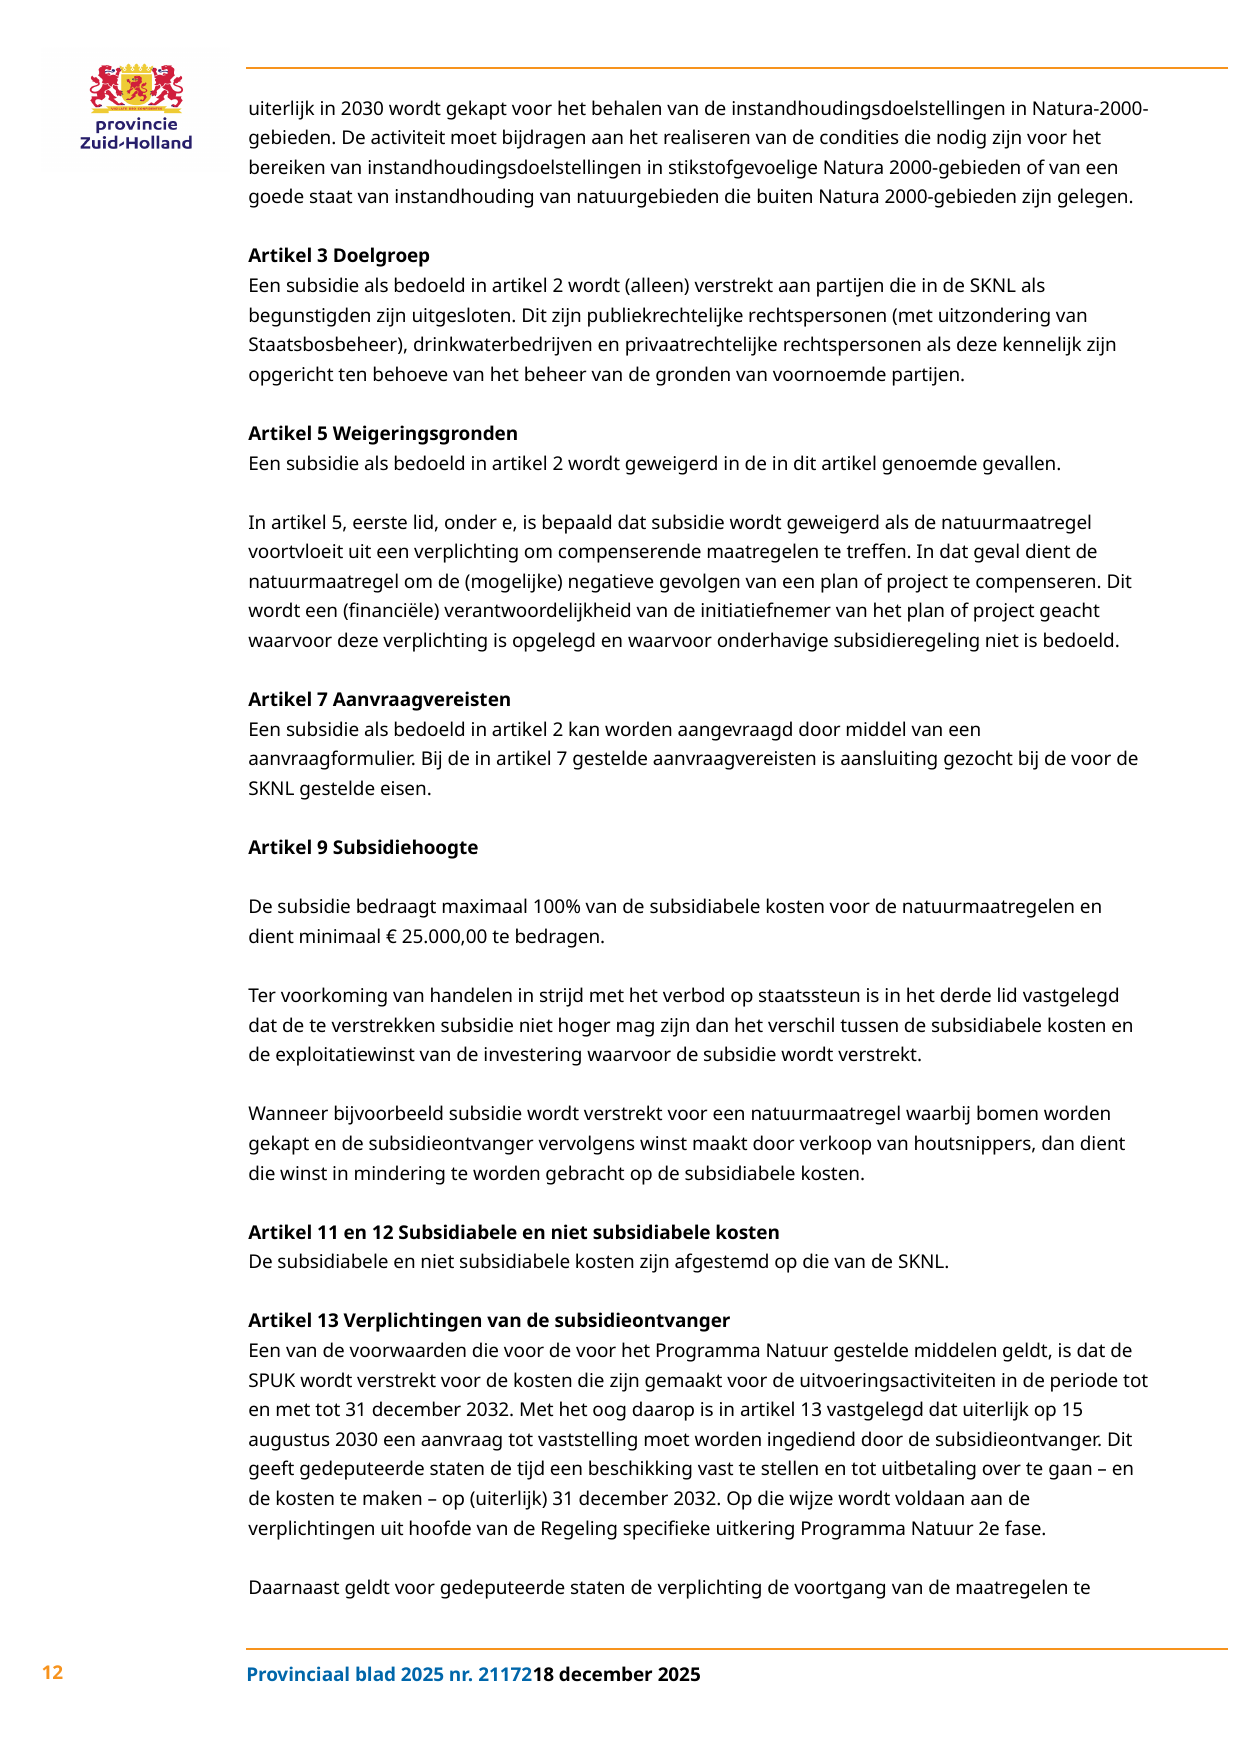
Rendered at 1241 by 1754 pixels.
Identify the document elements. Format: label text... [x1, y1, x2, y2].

text De subsidiabele en niet subsidiabele kosten zijn afgestemd op die van de SKNL. [248, 1248, 1152, 1274]
picture [41, 47, 231, 172]
text Artikel 5 Weigeringsgronden [248, 420, 1152, 446]
text In artikel 5, eerste lid, onder e, is bepaald dat subsidie wordt geweigerd als de natuurmaatregel voortvloeit uit een verplichting om compenserende maatregelen te treffen. In dat geval dient de natuurmaatregel om de (mogelijke) negatieve gevolgen van een plan of project te compenseren. Dit wordt een (financiële) verantwoordelijkheid van de initiatiefnemer van het plan of project geacht waarvoor deze verplichting is opgelegd en waarvoor onderhavige subsidieregeling niet is bedoeld. [248, 509, 1152, 653]
text Artikel 11 en 12 Subsidiabele en niet subsidiabele kosten [248, 1219, 1152, 1245]
text Een subsidie als bedoeld in artikel 2 kan worden aangevraagd door middel van een aanvraagformulier. Bij de in artikel 7 gestelde aanvraagvereisten is aansluiting gezocht bij de voor de SKNL gestelde eisen. [248, 716, 1152, 801]
text De subsidie bedraagt maximaal 100% van de subsidiabele kosten voor de natuurmaatregelen en dient minimaal € 25.000,00 te bedragen. [248, 893, 1152, 949]
text Wanneer bijvoorbeeld subsidie wordt verstrekt voor een natuurmaatregel waarbij bomen worden gekapt en de subsidieontvanger vervolgens winst maakt door verkoop van houtsnippers, dan dient die winst in mindering te worden gebracht op de subsidiabele kosten. [248, 1101, 1152, 1186]
text Artikel 9 Subsidiehoogte [248, 834, 1152, 860]
text Een subsidie als bedoeld in artikel 2 wordt (alleen) verstrekt aan partijen die in de SKNL als begunstigden zijn uitgesloten. Dit zijn publiekrechtelijke rechtspersonen (met uitzondering van Staatsbosbeheer), drinkwaterbedrijven en privaatrechtelijke rechtspersonen als deze kennelijk zijn opgericht ten behoeve van het beheer van de gronden van voornoemde partijen. [248, 272, 1152, 387]
text Daarnaast geldt voor gedeputeerde staten de verplichting de voortgang van de maatregelen te [248, 1574, 1152, 1600]
text uiterlijk in 2030 wordt gekapt voor het behalen van de instandhoudingsdoelstellingen in Natura-2000-gebieden. De activiteit moet bijdragen aan het realiseren van de condities die nodig zijn voor het bereiken van instandhoudingsdoelstellingen in stikstofgevoelige Natura 2000-gebieden of van een goede staat van instandhouding van natuurgebieden die buiten Natura 2000-gebieden zijn gelegen. [248, 95, 1152, 209]
text Artikel 3 Doelgroep [248, 243, 1152, 268]
text Artikel 13 Verplichtingen van de subsidieontvanger [248, 1308, 1152, 1333]
text Ter voorkoming van handelen in strijd met het verbod op staatssteun is in het derde lid vastgelegd dat de te verstrekken subsidie niet hoger mag zijn dan het verschil tussen de subsidiabele kosten en de exploitatiewinst van de investering waarvoor de subsidie wordt verstrekt. [248, 982, 1152, 1067]
text Artikel 7 Aanvraagvereisten [248, 686, 1152, 712]
text Een subsidie als bedoeld in artikel 2 wordt geweigerd in de in dit artikel genoemde gevallen. [248, 450, 1152, 476]
text Een van de voorwaarden die voor de voor het Programma Natuur gestelde middelen geldt, is dat de SPUK wordt verstrekt voor de kosten die zijn gemaakt voor de uitvoeringsactiviteiten in de periode tot en met tot 31 december 2032. Met het oog daarop is in artikel 13 vastgelegd dat uiterlijk op 15 augustus 2030 een aanvraag tot vaststelling moet worden ingediend door de subsidieontvanger. Dit geeft gedeputeerde staten de tijd een beschikking vast te stellen en tot uitbetaling over te gaan – en de kosten te maken – op (uiterlijk) 31 december 2032. Op die wijze wordt voldaan aan de verplichtingen uit hoofde van de Regeling specifieke uitkering Programma Natuur 2e fase. [248, 1337, 1152, 1541]
